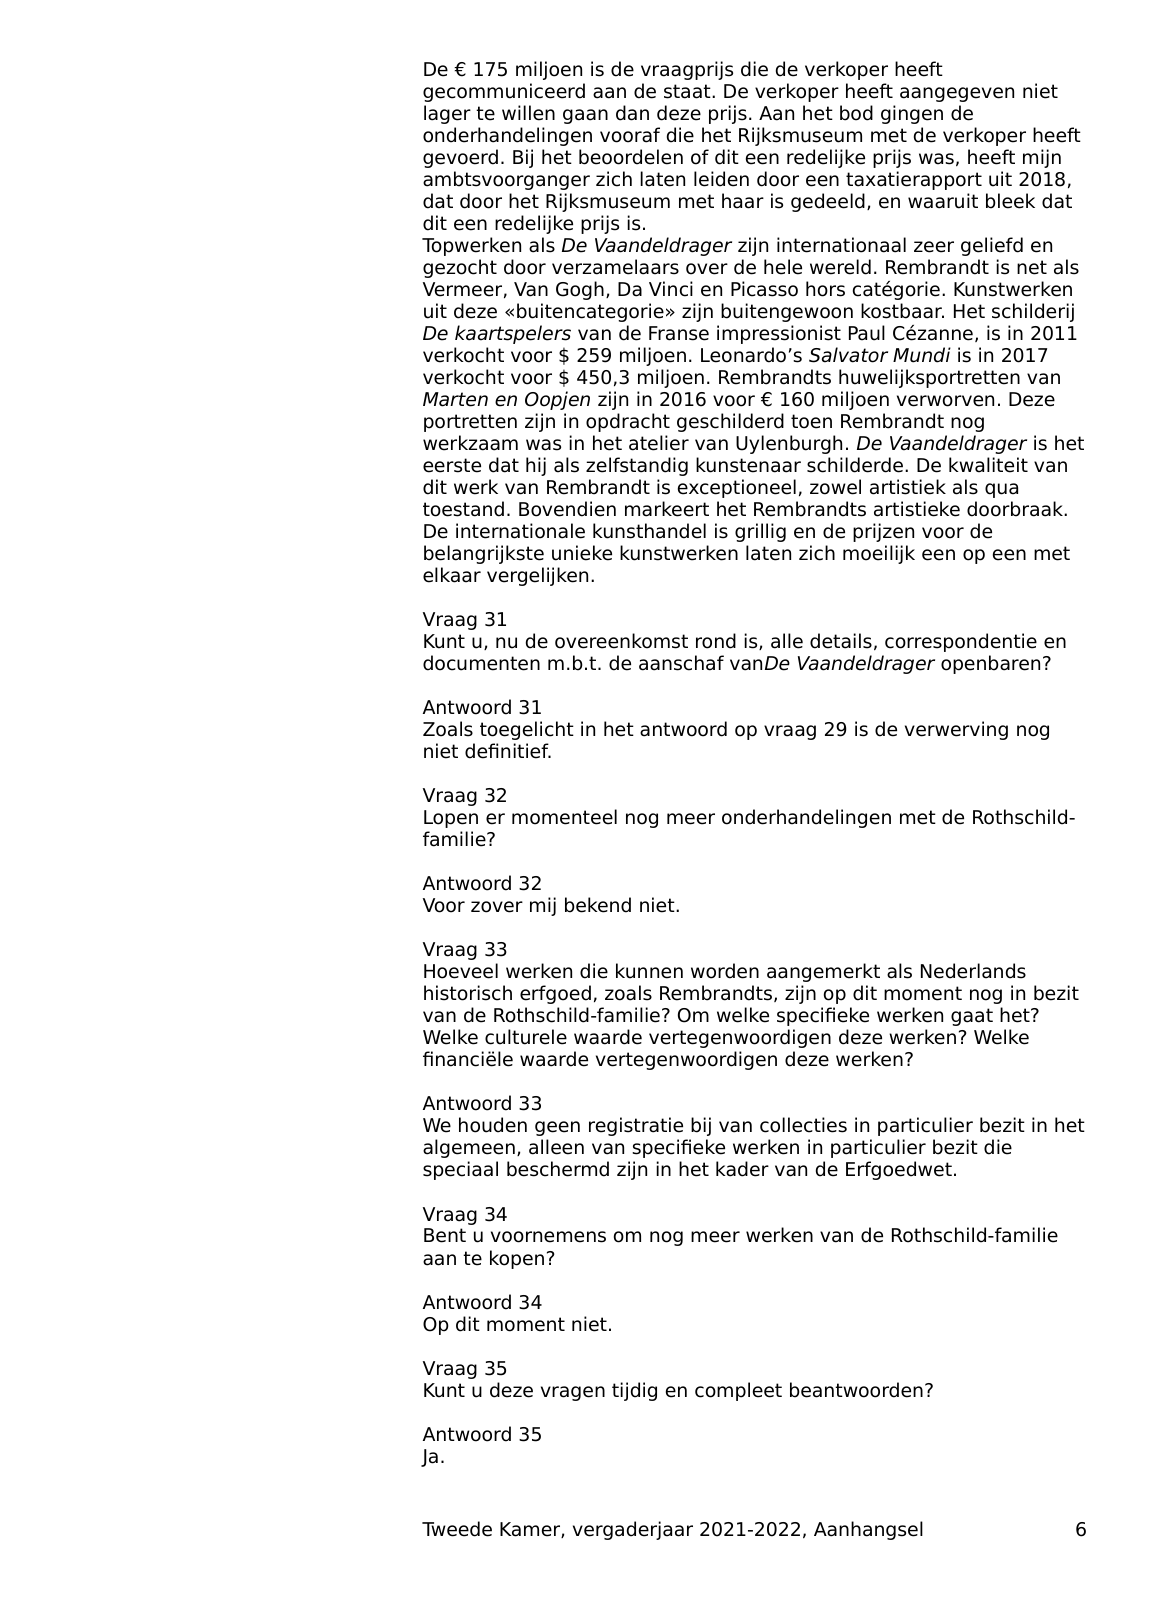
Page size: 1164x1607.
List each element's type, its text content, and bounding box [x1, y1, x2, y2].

text Antwoord 31 [422, 697, 1087, 719]
text Antwoord 34 [422, 1292, 1087, 1313]
text Hoeveel werken die kunnen worden aangemerkt als Nederlands historisch erfgoed, zoals Rembrandts, zijn op dit moment nog in bezit van de Rothschild-familie? Om welke specifieke werken gaat het? Welke culturele waarde vertegenwoordigen deze werken? Welke financiële waarde vertegenwoordigen deze werken? [422, 961, 1087, 1071]
text Antwoord 33 [422, 1093, 1087, 1115]
text Vraag 33 [422, 939, 1087, 961]
text Op dit moment niet. [422, 1313, 1087, 1336]
text Vraag 35 [422, 1358, 1087, 1380]
text We houden geen registratie bij van collecties in particulier bezit in het algemeen, alleen van specifieke werken in particulier bezit die speciaal beschermd zijn in het kader van de Erfgoedwet. [422, 1115, 1087, 1181]
text De internationale kunsthandel is grillig en de prijzen voor de belangrijkste unieke kunstwerken laten zich moeilijk een op een met elkaar vergelijken. [422, 521, 1087, 587]
text Vraag 34 [422, 1203, 1087, 1225]
text Lopen er momenteel nog meer onderhandelingen met de Rothschild-familie? [422, 807, 1087, 851]
text Topwerken als De Vaandeldrager zijn internationaal zeer geliefd en gezocht door verzamelaars over de hele wereld. Rembrandt is net als Vermeer, Van Gogh, Da Vinci en Picasso hors catégorie. Kunstwerken uit deze «buitencategorie» zijn buitengewoon kostbaar. Het schilderij De kaartspelers van de Franse impressionist Paul Cézanne, is in 2011 verkocht voor $ 259 miljoen. Leonardo’s Salvator Mundi is in 2017 verkocht voor $ 450,3 miljoen. Rembrandts huwelijksportretten van Marten en Oopjen zijn in 2016 voor € 160 miljoen verworven. Deze portretten zijn in opdracht geschilderd toen Rembrandt nog werkzaam was in het atelier van Uylenburgh. De Vaandeldrager is het eerste dat hij als zelfstandig kunstenaar schilderde. De kwaliteit van dit werk van Rembrandt is exceptioneel, zowel artistiek als qua toestand. Bovendien markeert het Rembrandts artistieke doorbraak. [422, 235, 1087, 521]
text Kunt u, nu de overeenkomst rond is, alle details, correspondentie en documenten m.b.t. de aanschaf vanDe Vaandeldrager openbaren? [422, 631, 1087, 675]
text Kunt u deze vragen tijdig en compleet beantwoorden? [422, 1380, 1087, 1402]
text Antwoord 32 [422, 873, 1087, 895]
text Vraag 32 [422, 785, 1087, 807]
text Antwoord 35 [422, 1424, 1087, 1446]
text Bent u voornemens om nog meer werken van de Rothschild-familie aan te kopen? [422, 1225, 1087, 1269]
text Zoals toegelicht in het antwoord op vraag 29 is de verwerving nog niet definitief. [422, 719, 1087, 763]
text Ja. [422, 1446, 1087, 1468]
text Vraag 31 [422, 609, 1087, 631]
text De € 175 miljoen is de vraagprijs die de verkoper heeft gecommuniceerd aan de staat. De verkoper heeft aangegeven niet lager te willen gaan dan deze prijs. Aan het bod gingen de onderhandelingen vooraf die het Rijksmuseum met de verkoper heeft gevoerd. Bij het beoordelen of dit een redelijke prijs was, heeft mijn ambtsvoorganger zich laten leiden door een taxatierapport uit 2018, dat door het Rijksmuseum met haar is gedeeld, en waaruit bleek dat dit een redelijke prijs is. [422, 59, 1087, 235]
text Voor zover mij bekend niet. [422, 895, 1087, 917]
